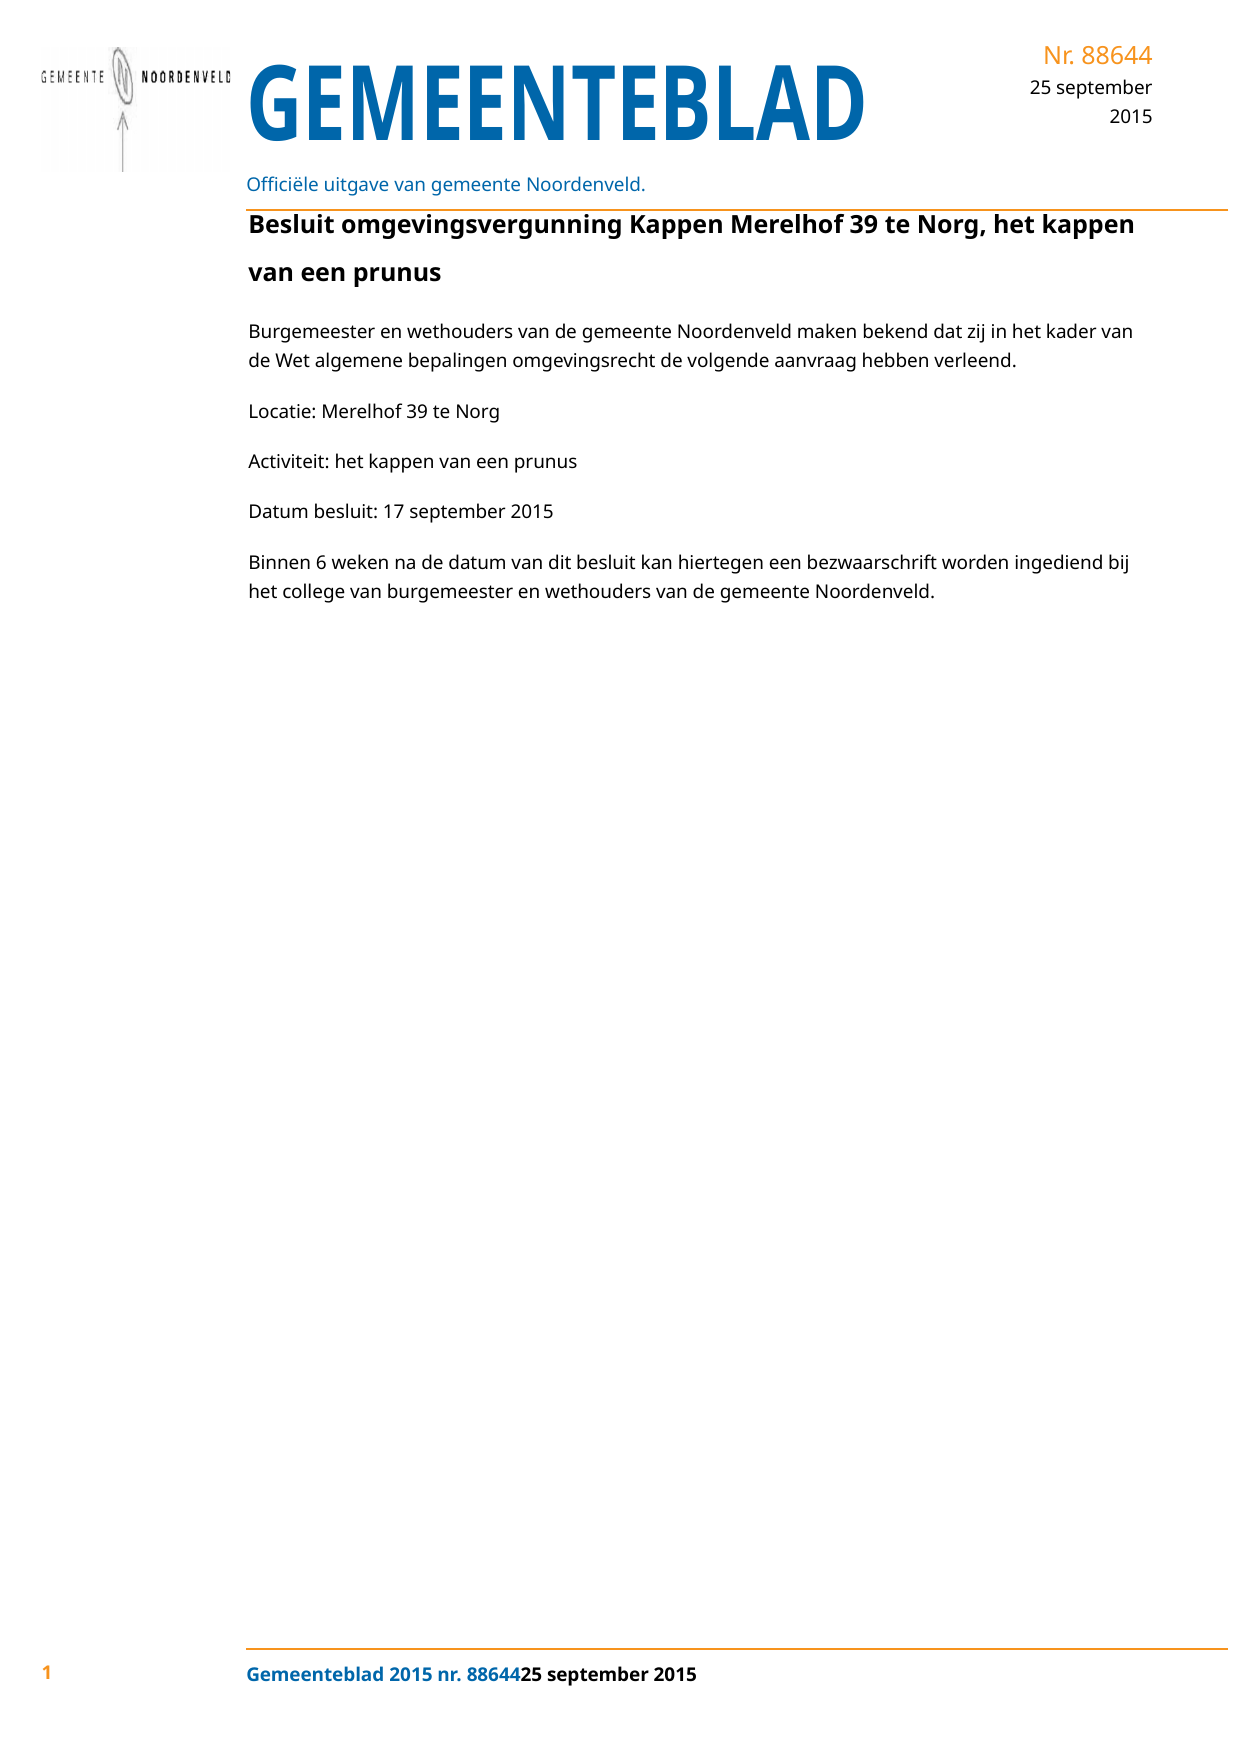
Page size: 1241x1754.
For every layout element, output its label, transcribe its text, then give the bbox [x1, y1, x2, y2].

text Binnen 6 weken na de datum van dit besluit kan hiertegen een bezwaarschrift worden ingediend bij het college van burgemeester en wethouders van de gemeente Noordenveld. [248, 549, 1152, 604]
picture [41, 47, 231, 172]
text Besluit omgevingsvergunning Kappen Merelhof 39 te Norg, het kappen van een prunus [248, 211, 1152, 288]
text Locatie: Merelhof 39 te Norg [248, 398, 1152, 424]
text Burgemeester en wethouders van de gemeente Noordenveld maken bekend dat zij in het kader van de Wet algemene bepalingen omgevingsrecht de volgende aanvraag hebben verleend. [248, 318, 1152, 373]
text Datum besluit: 17 september 2015 [248, 499, 1152, 524]
text Activiteit: het kappen van een prunus [248, 448, 1152, 474]
